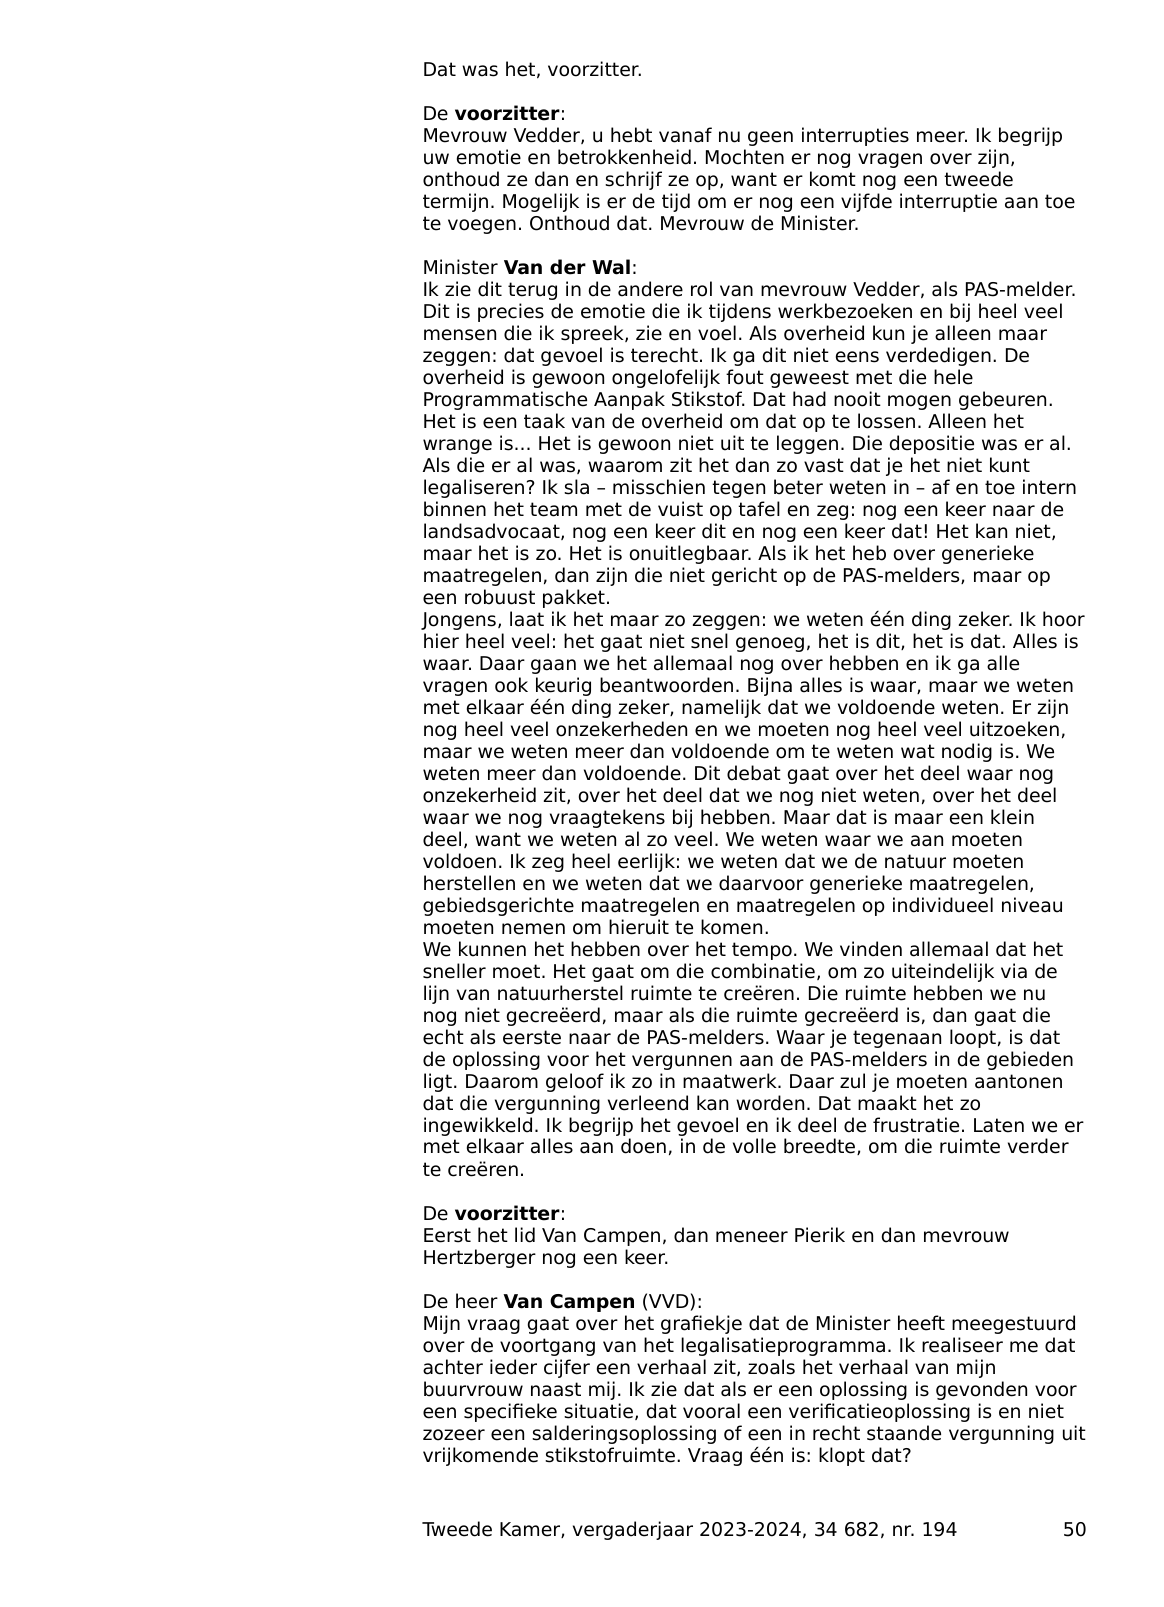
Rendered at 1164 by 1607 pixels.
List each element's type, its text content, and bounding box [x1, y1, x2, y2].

text Eerst het lid Van Campen, dan meneer Pierik en dan mevrouw Hertzberger nog een keer. [422, 1224, 1087, 1268]
text De heer Van Campen (VVD): [422, 1291, 1087, 1313]
text Ik zie dit terug in de andere rol van mevrouw Vedder, als PAS-melder. Dit is precies de emotie die ik tijdens werkbezoeken en bij heel veel mensen die ik spreek, zie en voel. Als overheid kun je alleen maar zeggen: dat gevoel is terecht. Ik ga dit niet eens verdedigen. De overheid is gewoon ongelofelijk fout geweest met die hele Programmatische Aanpak Stikstof. Dat had nooit mogen gebeuren. Het is een taak van de overheid om dat op te lossen. Alleen het wrange is... Het is gewoon niet uit te leggen. Die depositie was er al. Als die er al was, waarom zit het dan zo vast dat je het niet kunt legaliseren? Ik sla – misschien tegen beter weten in – af en toe intern binnen het team met de vuist op tafel en zeg: nog een keer naar de landsadvocaat, nog een keer dit en nog een keer dat! Het kan niet, maar het is zo. Het is onuitlegbaar. Als ik het heb over generieke maatregelen, dan zijn die niet gericht op de PAS-melders, maar op een robuust pakket. [422, 279, 1087, 609]
text Minister Van der Wal: [422, 257, 1087, 279]
text We kunnen het hebben over het tempo. We vinden allemaal dat het sneller moet. Het gaat om die combinatie, om zo uiteindelijk via de lijn van natuurherstel ruimte te creëren. Die ruimte hebben we nu nog niet gecreëerd, maar als die ruimte gecreëerd is, dan gaat die echt als eerste naar de PAS-melders. Waar je tegenaan loopt, is dat de oplossing voor het vergunnen aan de PAS-melders in de gebieden ligt. Daarom geloof ik zo in maatwerk. Daar zul je moeten aantonen dat die vergunning verleend kan worden. Dat maakt het zo ingewikkeld. Ik begrijp het gevoel en ik deel de frustratie. Laten we er met elkaar alles aan doen, in de volle breedte, om die ruimte verder te creëren. [422, 939, 1087, 1180]
text Jongens, laat ik het maar zo zeggen: we weten één ding zeker. Ik hoor hier heel veel: het gaat niet snel genoeg, het is dit, het is dat. Alles is waar. Daar gaan we het allemaal nog over hebben en ik ga alle vragen ook keurig beantwoorden. Bijna alles is waar, maar we weten met elkaar één ding zeker, namelijk dat we voldoende weten. Er zijn nog heel veel onzekerheden en we moeten nog heel veel uitzoeken, maar we weten meer dan voldoende om te weten wat nodig is. We weten meer dan voldoende. Dit debat gaat over het deel waar nog onzekerheid zit, over het deel dat we nog niet weten, over het deel waar we nog vraagtekens bij hebben. Maar dat is maar een klein deel, want we weten al zo veel. We weten waar we aan moeten voldoen. Ik zeg heel eerlijk: we weten dat we de natuur moeten herstellen en we weten dat we daarvoor generieke maatregelen, gebiedsgerichte maatregelen en maatregelen op individueel niveau moeten nemen om hieruit te komen. [422, 609, 1087, 939]
text Dat was het, voorzitter. [422, 59, 1087, 81]
text Mijn vraag gaat over het grafiekje dat de Minister heeft meegestuurd over de voortgang van het legalisatieprogramma. Ik realiseer me dat achter ieder cijfer een verhaal zit, zoals het verhaal van mijn buurvrouw naast mij. Ik zie dat als er een oplossing is gevonden voor een specifieke situatie, dat vooral een verificatieoplossing is en niet zozeer een salderingsoplossing of een in recht staande vergunning uit vrijkomende stikstofruimte. Vraag één is: klopt dat? [422, 1313, 1087, 1467]
text Mevrouw Vedder, u hebt vanaf nu geen interrupties meer. Ik begrijp uw emotie en betrokkenheid. Mochten er nog vragen over zijn, onthoud ze dan en schrijf ze op, want er komt nog een tweede termijn. Mogelijk is er de tijd om er nog een vijfde interruptie aan toe te voegen. Onthoud dat. Mevrouw de Minister. [422, 125, 1087, 235]
text De voorzitter: [422, 103, 1087, 125]
text De voorzitter: [422, 1203, 1087, 1224]
